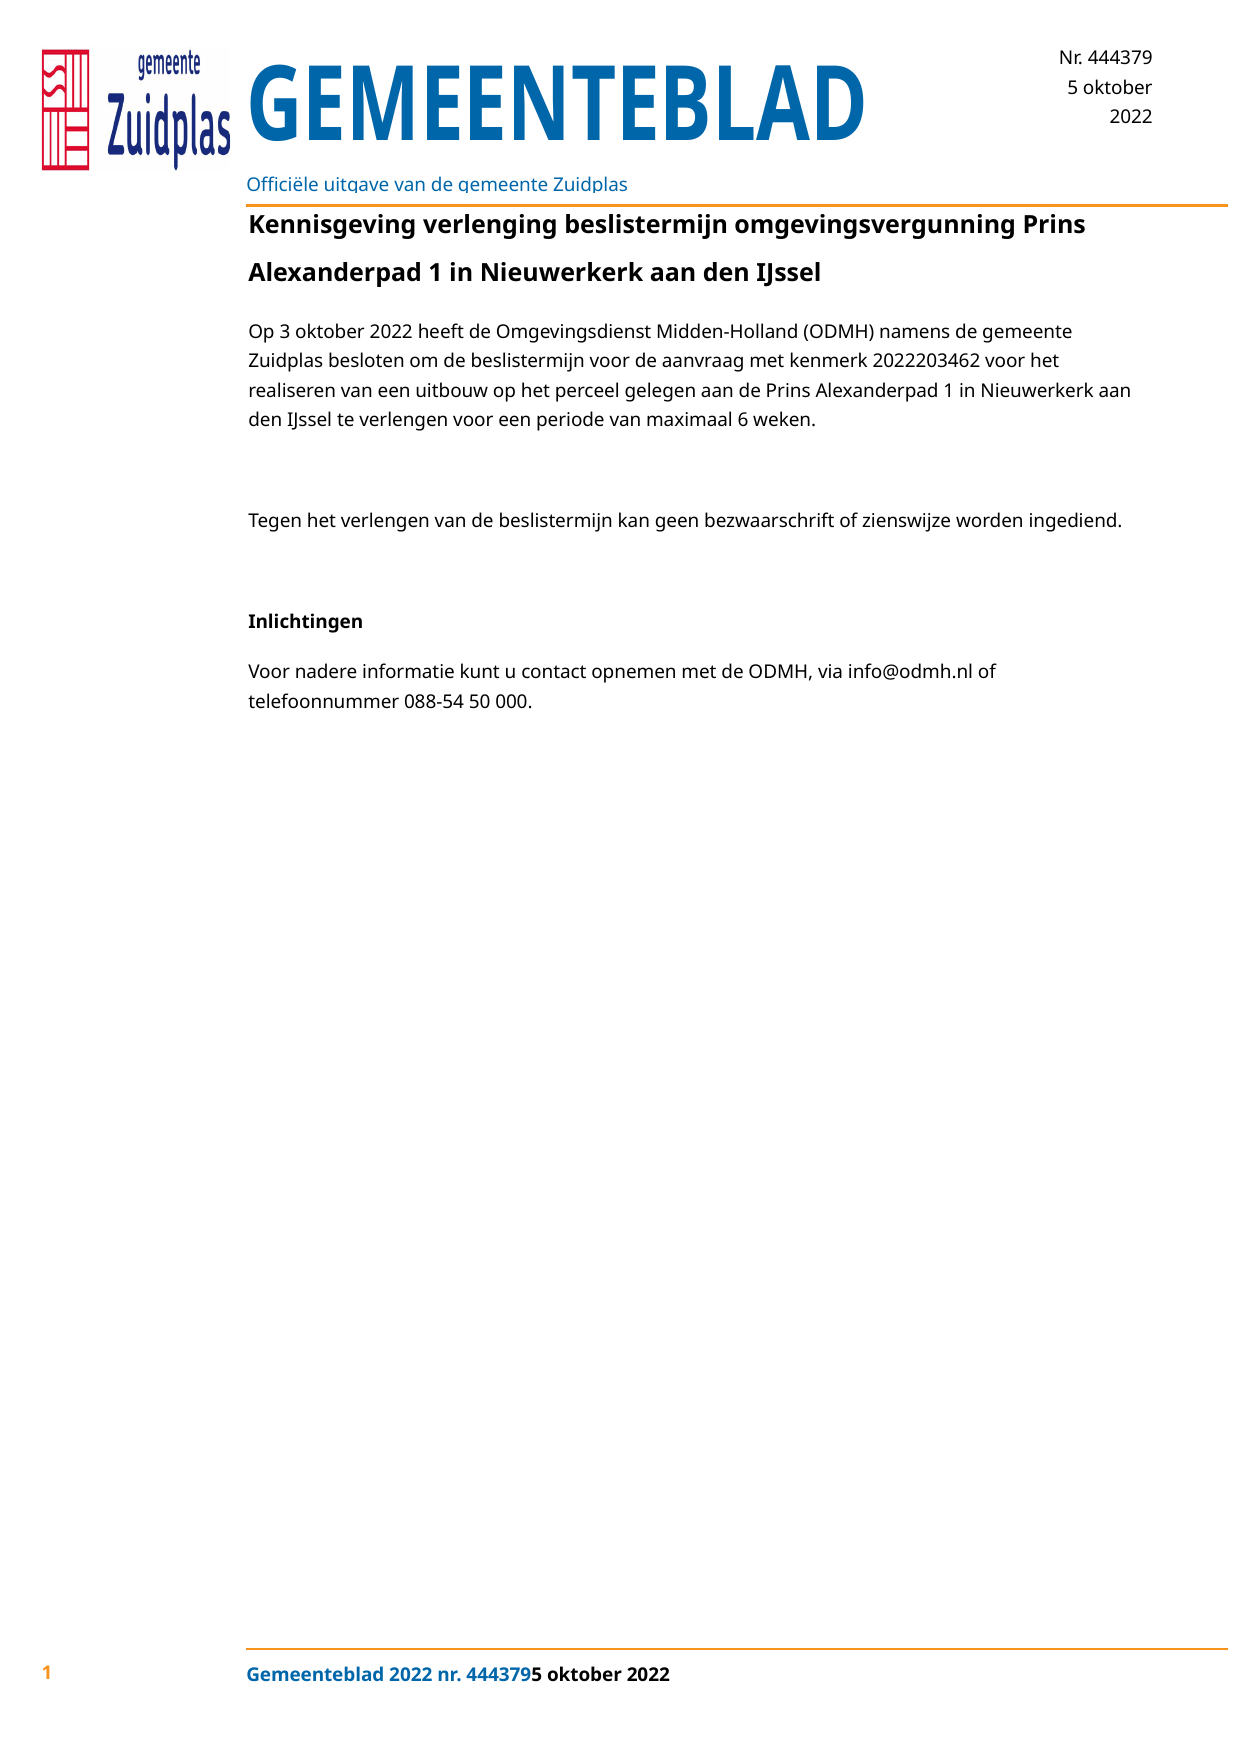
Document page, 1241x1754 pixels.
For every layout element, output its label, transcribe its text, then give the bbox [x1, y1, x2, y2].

picture [41, 47, 231, 172]
text Kennisgeving verlenging beslistermijn omgevingsvergunning Prins Alexanderpad 1 in Nieuwerkerk aan den IJssel [248, 207, 1152, 288]
text Inlichtingen [248, 608, 1152, 634]
text Tegen het verlengen van de beslistermijn kan geen bezwaarschrift of zienswijze worden ingediend. [248, 507, 1152, 533]
text Voor nadere informatie kunt u contact opnemen met de ODMH, via info@odmh.nl of telefoonnummer 088-54 50 000. [248, 659, 1152, 714]
text Op 3 oktober 2022 heeft de Omgevingsdienst Midden-Holland (ODMH) namens de gemeente Zuidplas besloten om de beslistermijn voor de aanvraag met kenmerk 2022203462 voor het realiseren van een uitbouw op het perceel gelegen aan de Prins Alexanderpad 1 in Nieuwerkerk aan den IJssel te verlengen voor een periode van maximaal 6 weken. [248, 318, 1152, 432]
